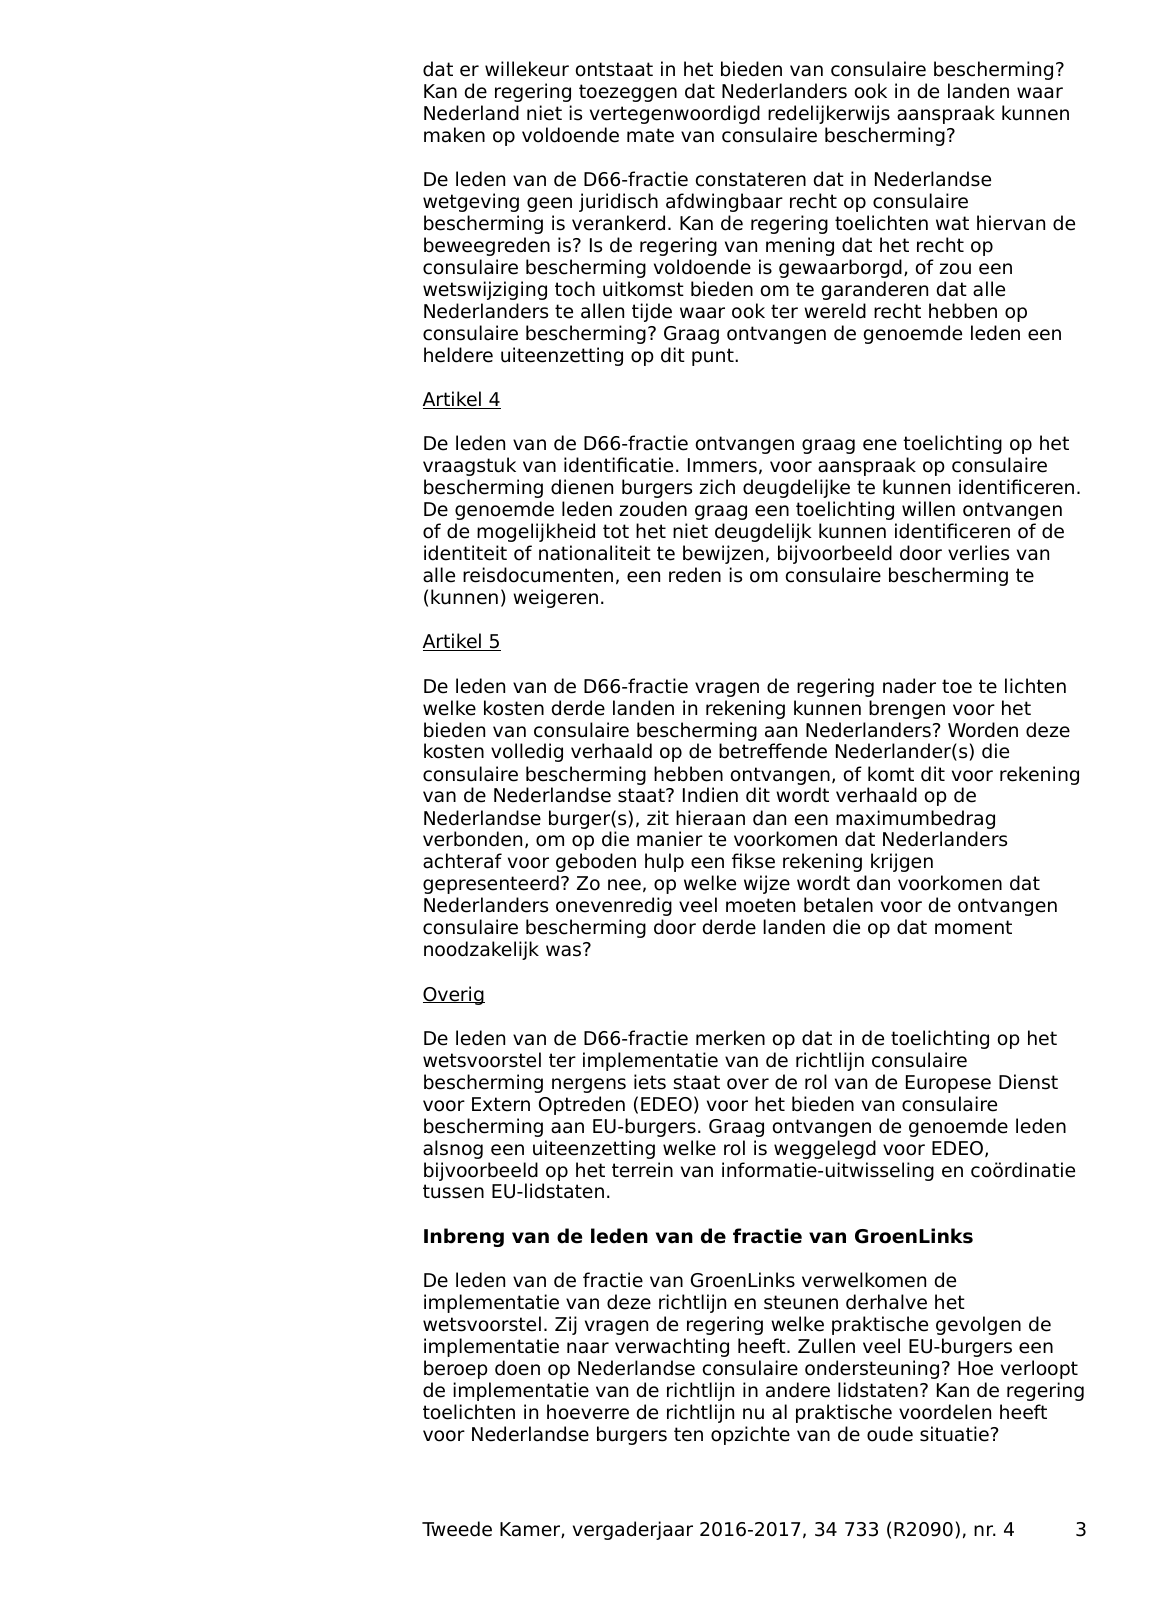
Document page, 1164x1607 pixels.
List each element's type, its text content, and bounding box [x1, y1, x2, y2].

subtitle Inbreng van de leden van de fractie van GroenLinks [422, 1226, 1087, 1248]
text dat er willekeur ontstaat in het bieden van consulaire bescherming? Kan de regering toezeggen dat Nederlanders ook in de landen waar Nederland niet is vertegenwoordigd redelijkerwijs aanspraak kunnen maken op voldoende mate van consulaire bescherming? [422, 59, 1087, 147]
text De leden van de D66-fractie ontvangen graag ene toelichting op het vraagstuk van identificatie. Immers, voor aanspraak op consulaire bescherming dienen burgers zich deugdelijke te kunnen identificeren. De genoemde leden zouden graag een toelichting willen ontvangen of de mogelijkheid tot het niet deugdelijk kunnen identificeren of de identiteit of nationaliteit te bewijzen, bijvoorbeeld door verlies van alle reisdocumenten, een reden is om consulaire bescherming te (kunnen) weigeren. [422, 433, 1087, 609]
subtitle Artikel 5 [422, 631, 1087, 653]
subtitle Artikel 4 [422, 389, 1087, 411]
text De leden van de fractie van GroenLinks verwelkomen de implementatie van deze richtlijn en steunen derhalve het wetsvoorstel. Zij vragen de regering welke praktische gevolgen de implementatie naar verwachting heeft. Zullen veel EU-burgers een beroep doen op Nederlandse consulaire ondersteuning? Hoe verloopt de implementatie van de richtlijn in andere lidstaten? Kan de regering toelichten in hoeverre de richtlijn nu al praktische voordelen heeft voor Nederlandse burgers ten opzichte van de oude situatie? [422, 1270, 1087, 1446]
text De leden van de D66-fractie merken op dat in de toelichting op het wetsvoorstel ter implementatie van de richtlijn consulaire bescherming nergens iets staat over de rol van de Europese Dienst voor Extern Optreden (EDEO) voor het bieden van consulaire bescherming aan EU-burgers. Graag ontvangen de genoemde leden alsnog een uiteenzetting welke rol is weggelegd voor EDEO, bijvoorbeeld op het terrein van informatie-uitwisseling en coördinatie tussen EU-lidstaten. [422, 1028, 1087, 1203]
text De leden van de D66-fractie vragen de regering nader toe te lichten welke kosten derde landen in rekening kunnen brengen voor het bieden van consulaire bescherming aan Nederlanders? Worden deze kosten volledig verhaald op de betreffende Nederlander(s) die consulaire bescherming hebben ontvangen, of komt dit voor rekening van de Nederlandse staat? Indien dit wordt verhaald op de Nederlandse burger(s), zit hieraan dan een maximumbedrag verbonden, om op die manier te voorkomen dat Nederlanders achteraf voor geboden hulp een fikse rekening krijgen gepresenteerd? Zo nee, op welke wijze wordt dan voorkomen dat Nederlanders onevenredig veel moeten betalen voor de ontvangen consulaire bescherming door derde landen die op dat moment noodzakelijk was? [422, 676, 1087, 961]
subtitle Overig [422, 983, 1087, 1005]
text De leden van de D66-fractie constateren dat in Nederlandse wetgeving geen juridisch afdwingbaar recht op consulaire bescherming is verankerd. Kan de regering toelichten wat hiervan de beweegreden is? Is de regering van mening dat het recht op consulaire bescherming voldoende is gewaarborgd, of zou een wetswijziging toch uitkomst bieden om te garanderen dat alle Nederlanders te allen tijde waar ook ter wereld recht hebben op consulaire bescherming? Graag ontvangen de genoemde leden een heldere uiteenzetting op dit punt. [422, 169, 1087, 367]
